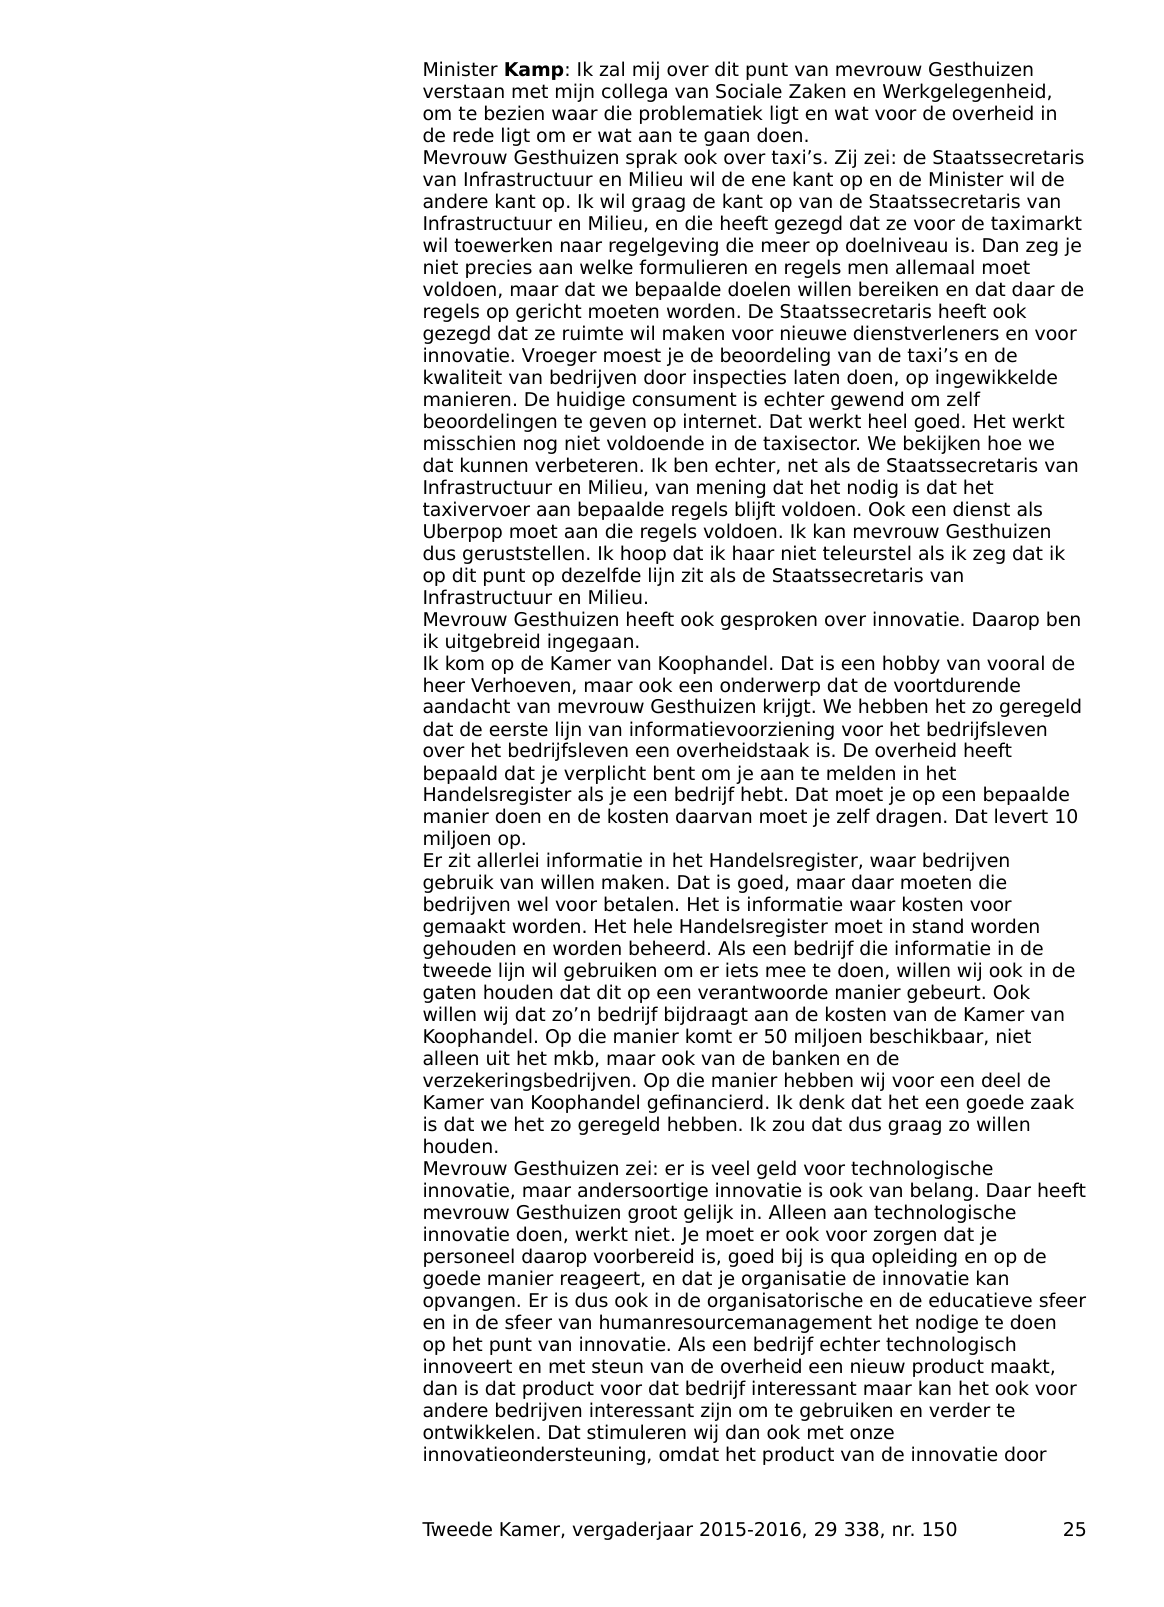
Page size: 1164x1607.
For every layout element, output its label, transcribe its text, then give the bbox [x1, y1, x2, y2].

text Mevrouw Gesthuizen zei: er is veel geld voor technologische innovatie, maar andersoortige innovatie is ook van belang. Daar heeft mevrouw Gesthuizen groot gelijk in. Alleen aan technologische innovatie doen, werkt niet. Je moet er ook voor zorgen dat je personeel daarop voorbereid is, goed bij is qua opleiding en op de goede manier reageert, en dat je organisatie de innovatie kan opvangen. Er is dus ook in de organisatorische en de educatieve sfeer en in de sfeer van humanresourcemanagement het nodige te doen op het punt van innovatie. Als een bedrijf echter technologisch innoveert en met steun van de overheid een nieuw product maakt, dan is dat product voor dat bedrijf interessant maar kan het ook voor andere bedrijven interessant zijn om te gebruiken en verder te ontwikkelen. Dat stimuleren wij dan ook met onze innovatieondersteuning, omdat het product van de innovatie door [422, 1158, 1087, 1466]
text Mevrouw Gesthuizen sprak ook over taxi’s. Zij zei: de Staatssecretaris van Infrastructuur en Milieu wil de ene kant op en de Minister wil de andere kant op. Ik wil graag de kant op van de Staatssecretaris van Infrastructuur en Milieu, en die heeft gezegd dat ze voor de taximarkt wil toewerken naar regelgeving die meer op doelniveau is. Dan zeg je niet precies aan welke formulieren en regels men allemaal moet voldoen, maar dat we bepaalde doelen willen bereiken en dat daar de regels op gericht moeten worden. De Staatssecretaris heeft ook gezegd dat ze ruimte wil maken voor nieuwe dienstverleners en voor innovatie. Vroeger moest je de beoordeling van de taxi’s en de kwaliteit van bedrijven door inspecties laten doen, op ingewikkelde manieren. De huidige consument is echter gewend om zelf beoordelingen te geven op internet. Dat werkt heel goed. Het werkt misschien nog niet voldoende in de taxisector. We bekijken hoe we dat kunnen verbeteren. Ik ben echter, net als de Staatssecretaris van Infrastructuur en Milieu, van mening dat het nodig is dat het taxivervoer aan bepaalde regels blijft voldoen. Ook een dienst als Uberpop moet aan die regels voldoen. Ik kan mevrouw Gesthuizen dus geruststellen. Ik hoop dat ik haar niet teleurstel als ik zeg dat ik op dit punt op dezelfde lijn zit als de Staatssecretaris van Infrastructuur en Milieu. [422, 147, 1087, 608]
text Minister Kamp: Ik zal mij over dit punt van mevrouw Gesthuizen verstaan met mijn collega van Sociale Zaken en Werkgelegenheid, om te bezien waar die problematiek ligt en wat voor de overheid in de rede ligt om er wat aan te gaan doen. [422, 59, 1087, 147]
text Mevrouw Gesthuizen heeft ook gesproken over innovatie. Daarop ben ik uitgebreid ingegaan. [422, 608, 1087, 652]
text Er zit allerlei informatie in het Handelsregister, waar bedrijven gebruik van willen maken. Dat is goed, maar daar moeten die bedrijven wel voor betalen. Het is informatie waar kosten voor gemaakt worden. Het hele Handelsregister moet in stand worden gehouden en worden beheerd. Als een bedrijf die informatie in de tweede lijn wil gebruiken om er iets mee te doen, willen wij ook in de gaten houden dat dit op een verantwoorde manier gebeurt. Ook willen wij dat zo’n bedrijf bijdraagt aan de kosten van de Kamer van Koophandel. Op die manier komt er 50 miljoen beschikbaar, niet alleen uit het mkb, maar ook van de banken en de verzekeringsbedrijven. Op die manier hebben wij voor een deel de Kamer van Koophandel gefinancierd. Ik denk dat het een goede zaak is dat we het zo geregeld hebben. Ik zou dat dus graag zo willen houden. [422, 850, 1087, 1158]
text Ik kom op de Kamer van Koophandel. Dat is een hobby van vooral de heer Verhoeven, maar ook een onderwerp dat de voortdurende aandacht van mevrouw Gesthuizen krijgt. We hebben het zo geregeld dat de eerste lijn van informatievoorziening voor het bedrijfsleven over het bedrijfsleven een overheidstaak is. De overheid heeft bepaald dat je verplicht bent om je aan te melden in het Handelsregister als je een bedrijf hebt. Dat moet je op een bepaalde manier doen en de kosten daarvan moet je zelf dragen. Dat levert 10 miljoen op. [422, 652, 1087, 850]
